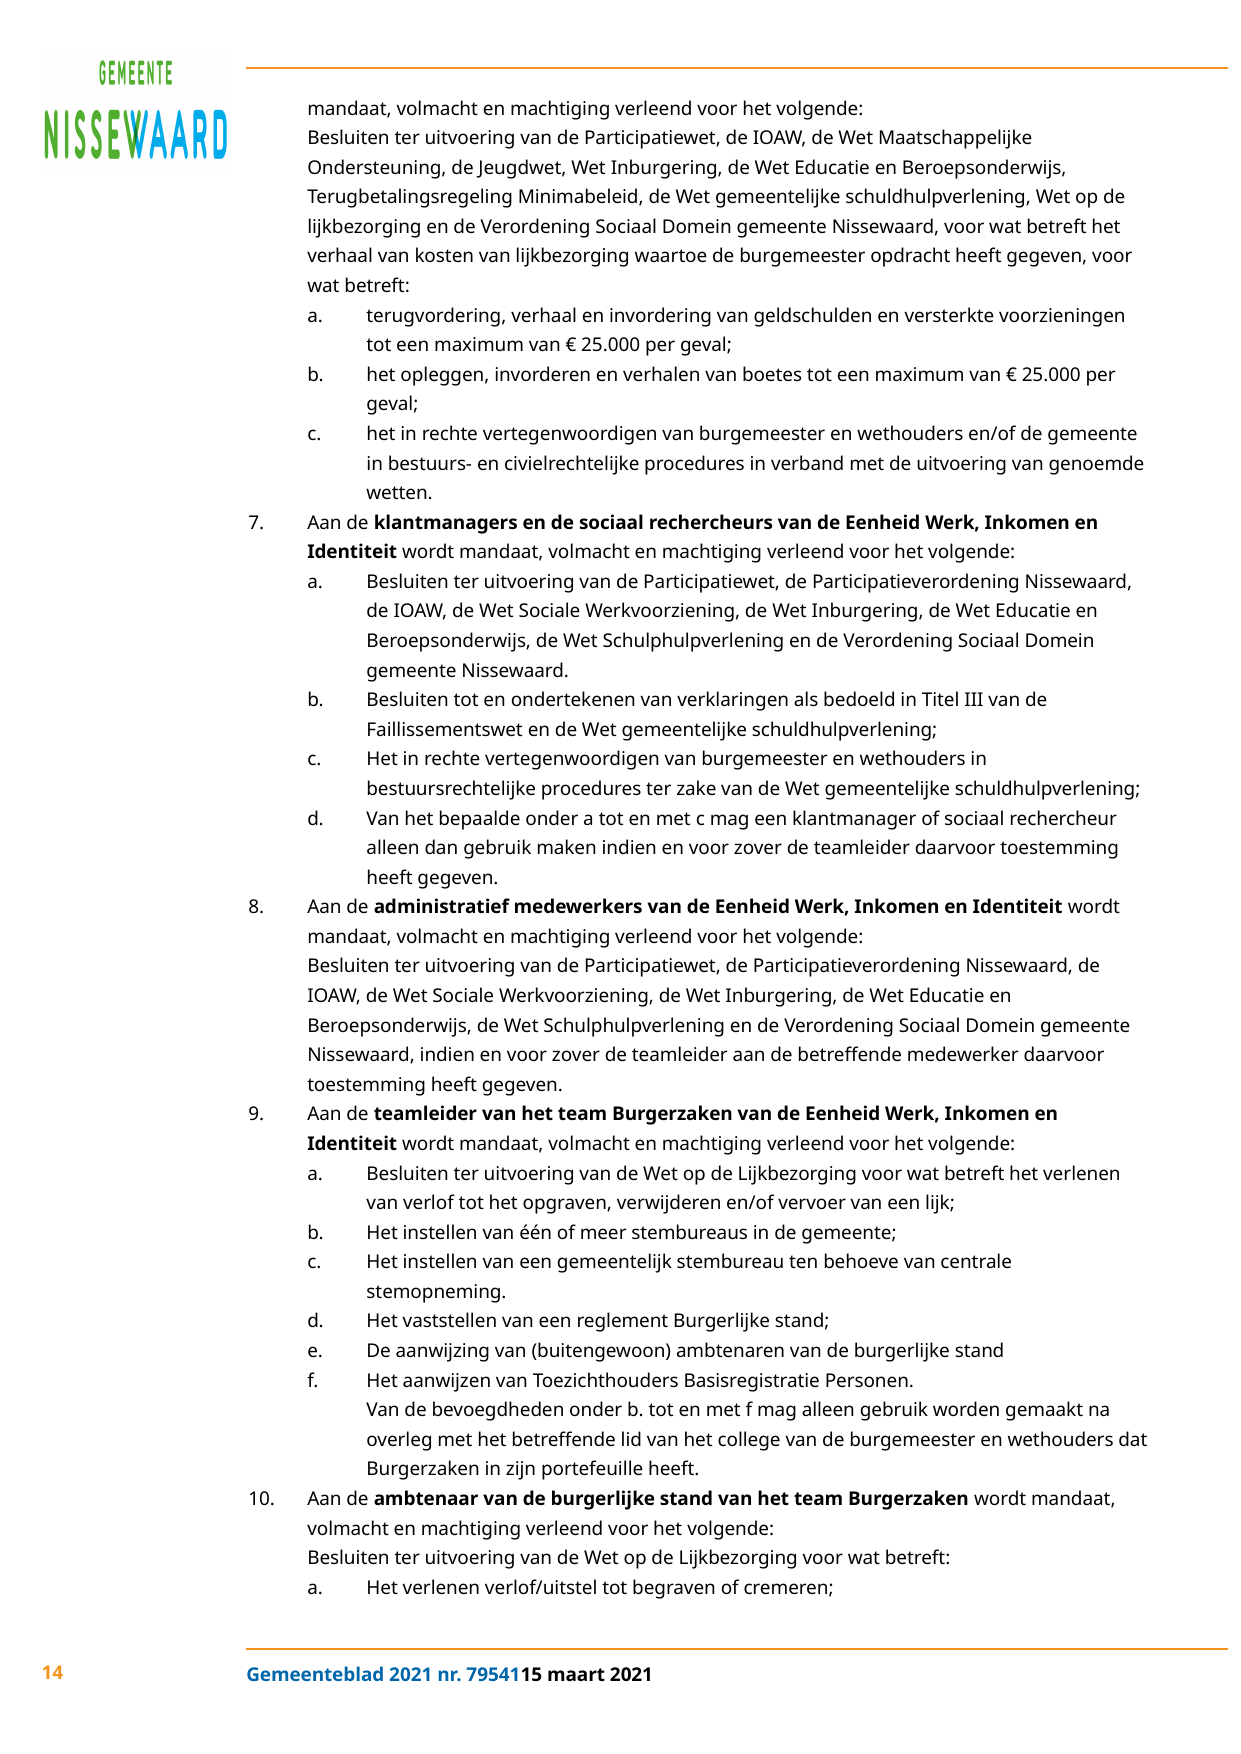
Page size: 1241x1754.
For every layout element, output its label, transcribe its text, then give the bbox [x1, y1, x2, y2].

list Het instellen van één of meer stembureaus in de gemeente; [307, 1219, 1152, 1245]
list Het instellen van een gemeentelijk stembureau ten behoeve van centrale stemopneming. [307, 1248, 1152, 1304]
list Aan de ambtenaar van de burgerlijke stand van het team Burgerzaken wordt mandaat, volmacht en machtiging verleend voor het volgende: [248, 1485, 1152, 1541]
list Van de bevoegdheden onder b. tot en met f mag alleen gebruik worden gemaakt na overleg met het betreffende lid van het college van de burgemeester en wethouders dat Burgerzaken in zijn portefeuille heeft. [307, 1396, 1152, 1481]
list het in rechte vertegenwoordigen van burgemeester en wethouders en/of de gemeente in bestuurs- en civielrechtelijke procedures in verband met de uitvoering van genoemde wetten. [307, 420, 1152, 505]
list Het vaststellen van een reglement Burgerlijke stand; [307, 1308, 1152, 1333]
list Besluiten ter uitvoering van de Participatiewet, de IOAW, de Wet Maatschappelijke Ondersteuning, de Jeugdwet, Wet Inburgering, de Wet Educatie en Beroepsonderwijs, Terugbetalingsregeling Minimabeleid, de Wet gemeentelijke schuldhulpverlening, Wet op de lijkbezorging en de Verordening Sociaal Domein gemeente Nissewaard, voor wat betreft het verhaal van kosten van lijkbezorging waartoe de burgemeester opdracht heeft gegeven, voor wat betreft: [248, 124, 1152, 298]
list Van het bepaalde onder a tot en met c mag een klantmanager of sociaal rechercheur alleen dan gebruik maken indien en voor zover de teamleider daarvoor toestemming heeft gegeven. [307, 805, 1152, 890]
list het opleggen, invorderen en verhalen van boetes tot een maximum van € 25.000 per geval; [307, 361, 1152, 416]
list Besluiten ter uitvoering van de Wet op de Lijkbezorging voor wat betreft: [248, 1544, 1152, 1570]
list Aan de klantmanagers en de sociaal rechercheurs van de Eenheid Werk, Inkomen en Identiteit wordt mandaat, volmacht en machtiging verleend voor het volgende: [248, 509, 1152, 564]
list Besluiten ter uitvoering van de Participatiewet, de Participatieverordening Nissewaard, de IOAW, de Wet Sociale Werkvoorziening, de Wet Inburgering, de Wet Educatie en Beroepsonderwijs, de Wet Schulphulpverlening en de Verordening Sociaal Domein gemeente Nissewaard. [307, 568, 1152, 683]
list Het in rechte vertegenwoordigen van burgemeester en wethouders in bestuursrechtelijke procedures ter zake van de Wet gemeentelijke schuldhulpverlening; [307, 746, 1152, 801]
picture [41, 47, 231, 172]
list De aanwijzing van (buitengewoon) ambtenaren van de burgerlijke stand [307, 1337, 1152, 1363]
list Besluiten ter uitvoering van de Wet op de Lijkbezorging voor wat betreft het verlenen van verlof tot het opgraven, verwijderen en/of vervoer van een lijk; [307, 1160, 1152, 1215]
list Aan de administratief medewerkers van de Eenheid Werk, Inkomen en Identiteit wordt mandaat, volmacht en machtiging verleend voor het volgende: [248, 893, 1152, 949]
list Het verlenen verlof/uitstel tot begraven of cremeren; [307, 1574, 1152, 1600]
list Het aanwijzen van Toezichthouders Basisregistratie Personen. [307, 1367, 1152, 1393]
list Aan de teamleider van het team Burgerzaken van de Eenheid Werk, Inkomen en Identiteit wordt mandaat, volmacht en machtiging verleend voor het volgende: [248, 1101, 1152, 1156]
list mandaat, volmacht en machtiging verleend voor het volgende: [248, 95, 1152, 121]
list terugvordering, verhaal en invordering van geldschulden en versterkte voorzieningen tot een maximum van € 25.000 per geval; [307, 302, 1152, 357]
list Besluiten tot en ondertekenen van verklaringen als bedoeld in Titel III van de Faillissementswet en de Wet gemeentelijke schuldhulpverlening; [307, 686, 1152, 742]
list Besluiten ter uitvoering van de Participatiewet, de Participatieverordening Nissewaard, de IOAW, de Wet Sociale Werkvoorziening, de Wet Inburgering, de Wet Educatie en Beroepsonderwijs, de Wet Schulphulpverlening en de Verordening Sociaal Domein gemeente Nissewaard, indien en voor zover de teamleider aan de betreffende medewerker daarvoor toestemming heeft gegeven. [248, 953, 1152, 1097]
